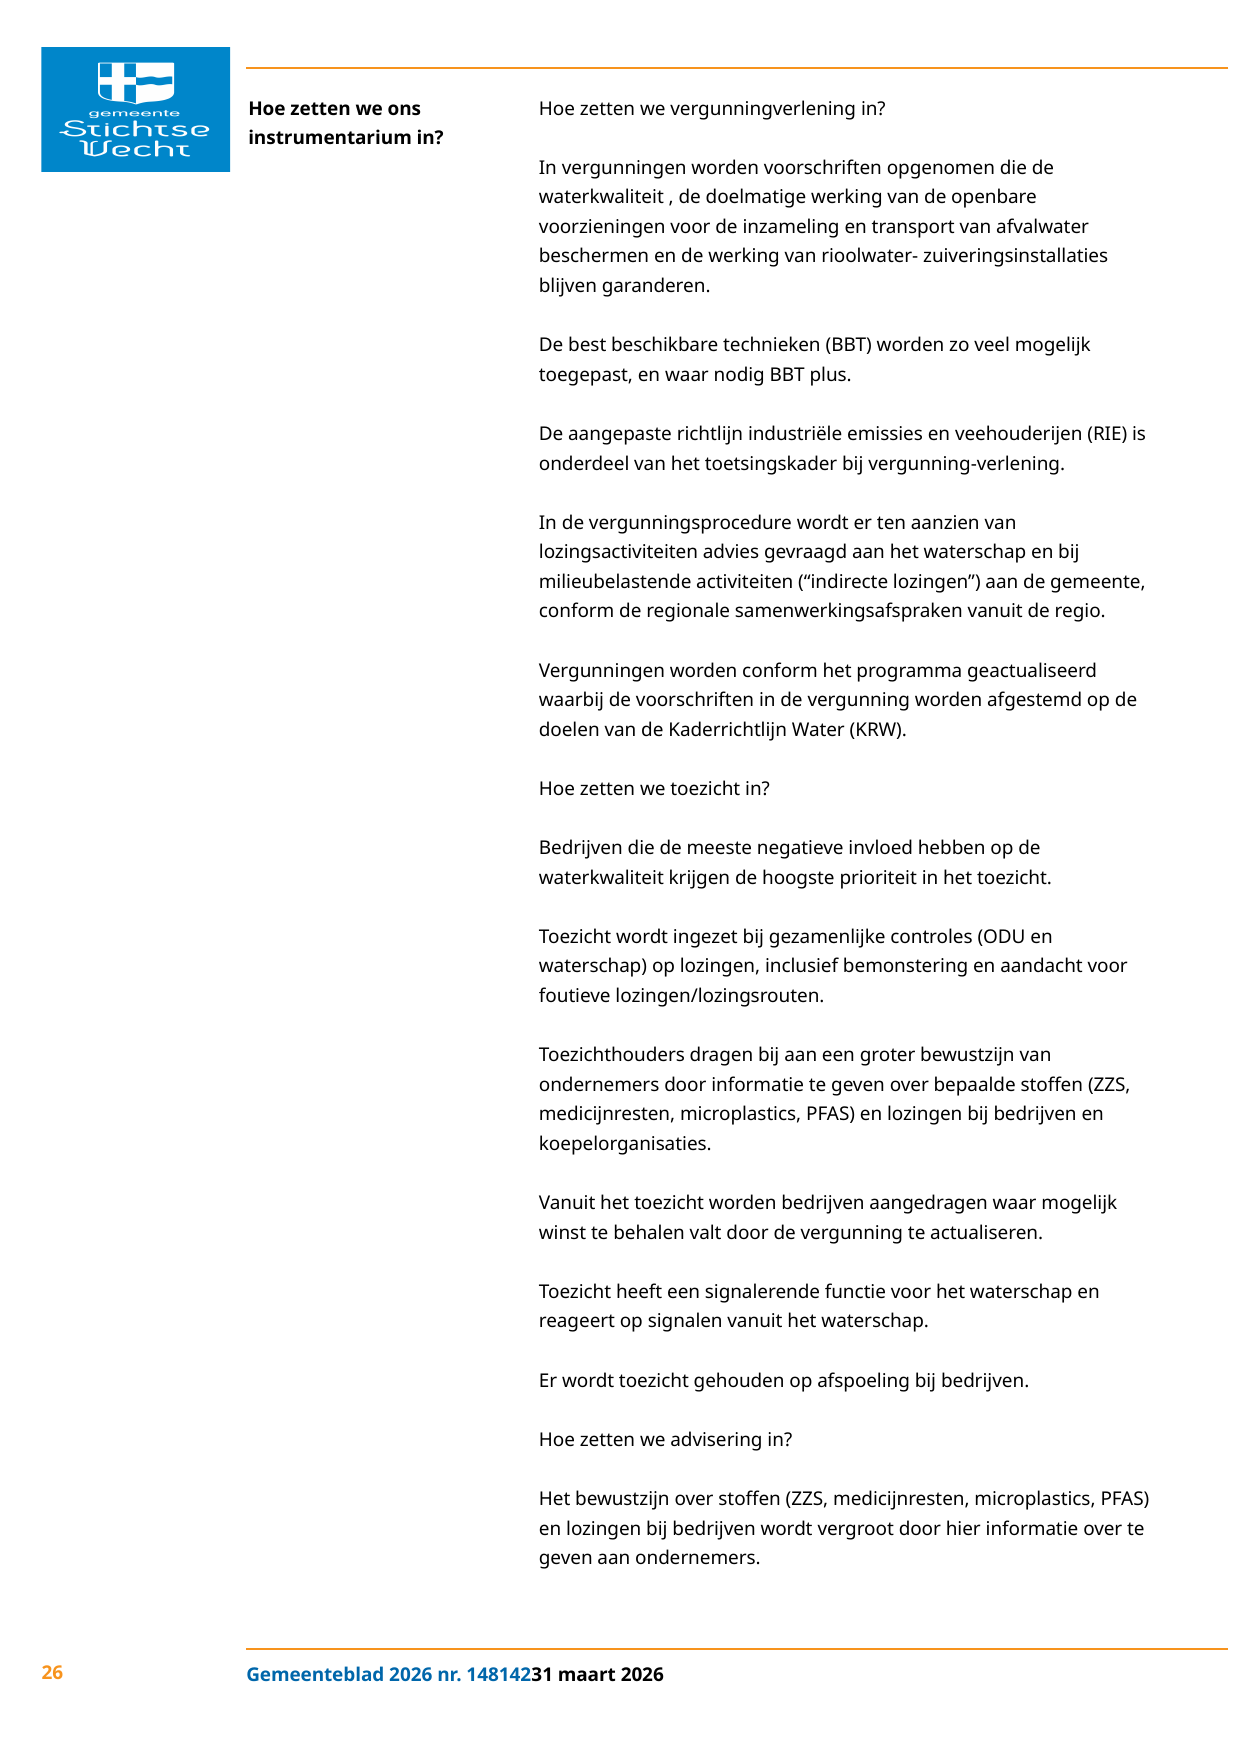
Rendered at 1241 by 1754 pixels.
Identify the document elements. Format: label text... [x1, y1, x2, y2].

table_cell Hoe zetten we ons instrumentarium in? [248, 95, 539, 1600]
picture [137, 63, 174, 103]
table_cell Hoe zetten we vergunningverlening in? In vergunningen worden voorschriften opgenomen die de waterkwaliteit , de doelmatige werking van de openbare voorzieningen voor de inzameling en transport van afvalwater beschermen en de werking van rioolwater- zuiveringsinstallaties blijven garanderen. De best beschikbare technieken (BBT) worden zo veel mogelijk toegepast, en waar nodig BBT plus. De aangepaste richtlijn industriële emissies en veehouderijen (RIE) is onderdeel van het toetsingskader bij vergunning-verlening. In de vergunningsprocedure wordt er ten aanzien van lozingsactiviteiten advies gevraagd aan het waterschap en bij milieubelastende activiteiten (“indirecte lozingen”) aan de gemeente, conform de regionale samenwerkingsafspraken vanuit de regio. Vergunningen worden conform het programma geactualiseerd waarbij de voorschriften in de vergunning worden afgestemd op de doelen van de Kaderrichtlijn Water (KRW). Hoe zetten we toezicht in? Bedrijven die de meeste negatieve invloed hebben op de waterkwaliteit krijgen de hoogste prioriteit in het toezicht. Toezicht wordt ingezet bij gezamenlijke controles (ODU en waterschap) op lozingen, inclusief bemonstering en aandacht voor foutieve lozingen/lozingsrouten. Toezichthouders dragen bij aan een groter bewustzijn van ondernemers door informatie te geven over bepaalde stoffen (ZZS, medicijnresten, microplastics, PFAS) en lozingen bij bedrijven en koepelorganisaties. Vanuit het toezicht worden bedrijven aangedragen waar mogelijk winst te behalen valt door de vergunning te actualiseren. Toezicht heeft een signalerende functie voor het waterschap en reageert op signalen vanuit het waterschap. Er wordt toezicht gehouden op afspoeling bij bedrijven. Hoe zetten we advisering in? Het bewustzijn over stoffen (ZZS, medicijnresten, microplastics, PFAS) en lozingen bij bedrijven wordt vergroot door hier informatie over te geven aan ondernemers. [539, 95, 1152, 1600]
picture [99, 63, 135, 101]
